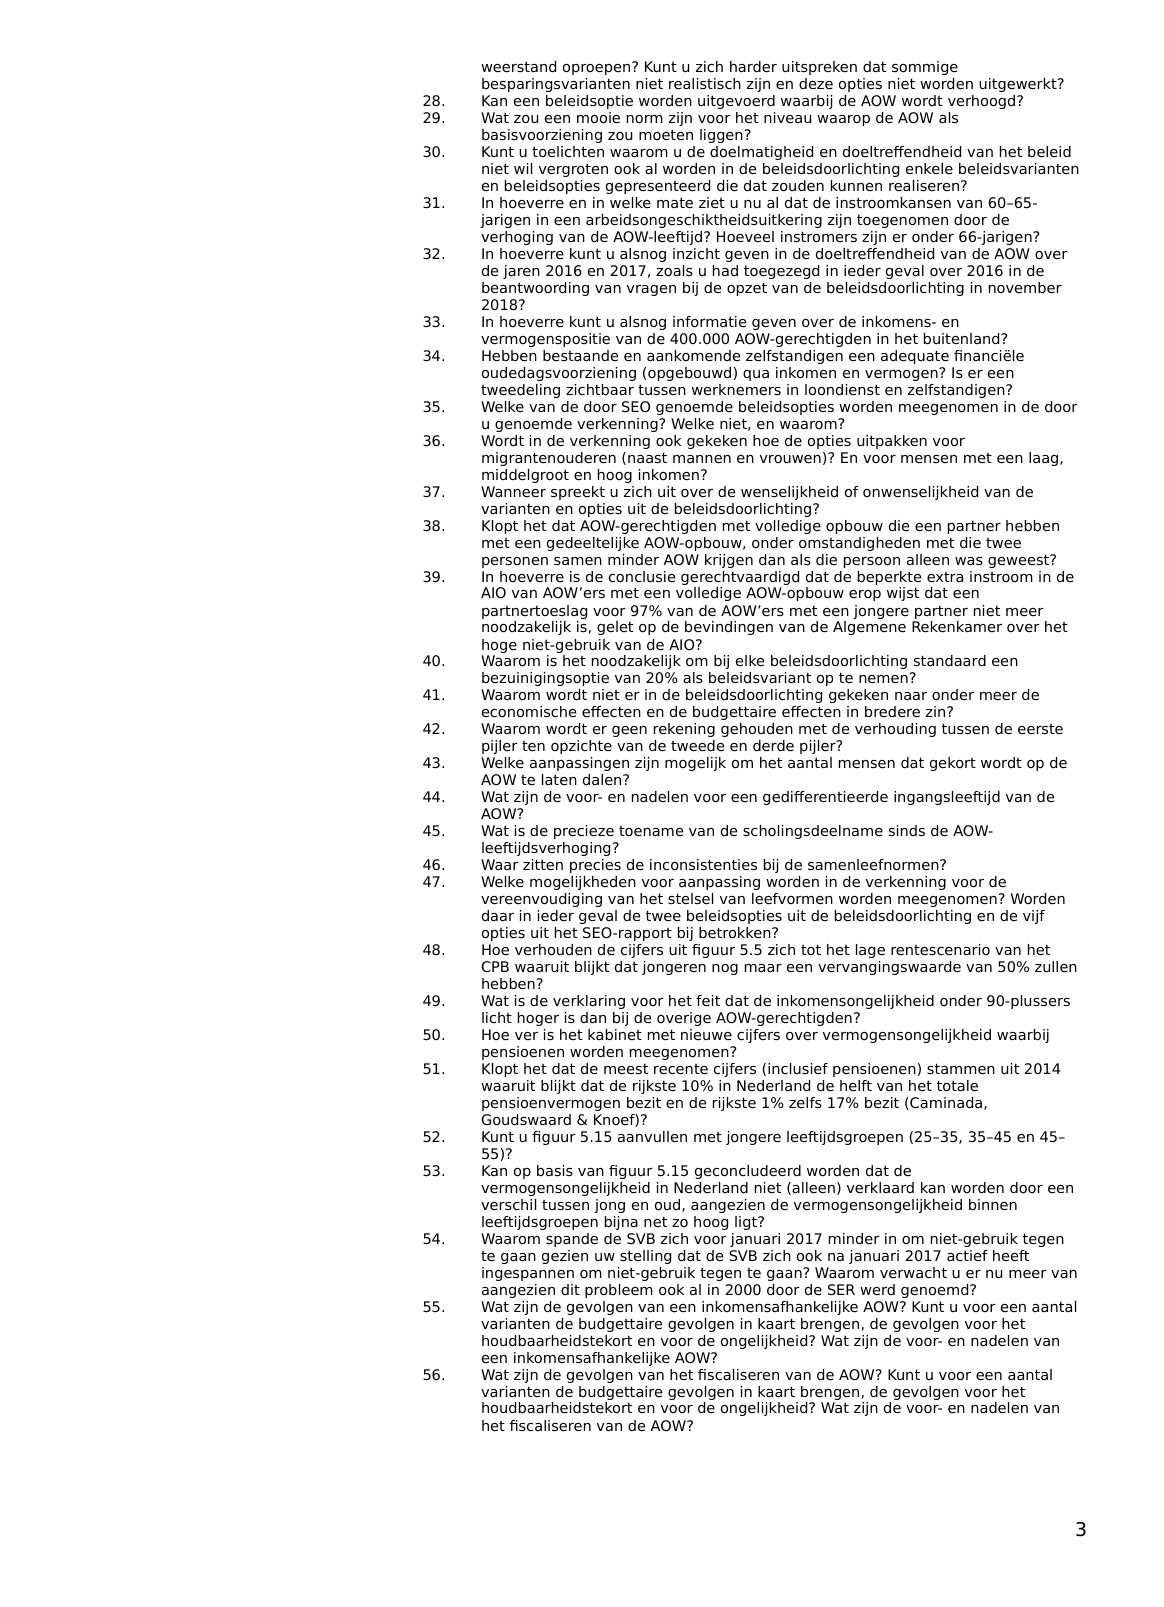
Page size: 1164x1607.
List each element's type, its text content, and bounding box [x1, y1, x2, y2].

table_cell 39. [422, 569, 475, 653]
table_cell 54. [422, 1231, 475, 1298]
table_cell Wat zijn de gevolgen van het fiscaliseren van de AOW? Kunt u voor een aantal varianten de budgettaire gevolgen in kaart brengen, de gevolgen voor het houdbaarheidstekort en voor de ongelijkheid? Wat zijn de voor- en nadelen van het fiscaliseren van de AOW? [475, 1366, 1087, 1434]
table_cell Welke aanpassingen zijn mogelijk om het aantal mensen dat gekort wordt op de AOW te laten dalen? [475, 755, 1087, 789]
table_cell 42. [422, 721, 475, 755]
table_cell 41. [422, 687, 475, 721]
table_cell 53. [422, 1163, 475, 1231]
table_cell Hoe verhouden de cijfers uit figuur 5.5 zich tot het lage rentescenario van het CPB waaruit blijkt dat jongeren nog maar een vervangingswaarde van 50% zullen hebben? [475, 942, 1087, 993]
table_cell 49. [422, 993, 475, 1027]
table_cell Kan op basis van figuur 5.15 geconcludeerd worden dat de vermogensongelijkheid in Nederland niet (alleen) verklaard kan worden door een verschil tussen jong en oud, aangezien de vermogensongelijkheid binnen leeftijdsgroepen bijna net zo hoog ligt? [475, 1163, 1087, 1231]
table_cell 38. [422, 518, 475, 568]
table_cell 48. [422, 942, 475, 993]
table_cell 30. [422, 144, 475, 195]
table_cell 56. [422, 1366, 475, 1434]
table_cell 32. [422, 246, 475, 314]
table_cell Wat is de precieze toename van de scholingsdeelname sinds de AOW-leeftijdsverhoging? [475, 823, 1087, 857]
table_cell 44. [422, 789, 475, 823]
table_cell Wordt in de verkenning ook gekeken hoe de opties uitpakken voor migrantenouderen (naast mannen en vrouwen)? En voor mensen met een laag, middelgroot en hoog inkomen? [475, 433, 1087, 483]
table_cell Wat zijn de gevolgen van een inkomensafhankelijke AOW? Kunt u voor een aantal varianten de budgettaire gevolgen in kaart brengen, de gevolgen voor het houdbaarheidstekort en voor de ongelijkheid? Wat zijn de voor- en nadelen van een inkomensafhankelijke AOW? [475, 1299, 1087, 1366]
table_cell Wat is de verklaring voor het feit dat de inkomensongelijkheid onder 90-plussers licht hoger is dan bij de overige AOW-gerechtigden? [475, 993, 1087, 1027]
table_cell 51. [422, 1061, 475, 1129]
table_cell 37. [422, 484, 475, 517]
table_cell In hoeverre kunt u alsnog informatie geven over de inkomens- en vermogenspositie van de 400.000 AOW-gerechtigden in het buitenland? [475, 314, 1087, 348]
table_cell weerstand oproepen? Kunt u zich harder uitspreken dat sommige besparingsvarianten niet realistisch zijn en deze opties niet worden uitgewerkt? [475, 59, 1087, 93]
table_cell 47. [422, 874, 475, 942]
table_cell 45. [422, 823, 475, 857]
table_cell Klopt het dat AOW-gerechtigden met volledige opbouw die een partner hebben met een gedeeltelijke AOW-opbouw, onder omstandigheden met die twee personen samen minder AOW krijgen dan als die persoon alleen was geweest? [475, 518, 1087, 568]
table_cell Wanneer spreekt u zich uit over de wenselijkheid of onwenselijkheid van de varianten en opties uit de beleidsdoorlichting? [475, 484, 1087, 517]
table_cell Hoe ver is het kabinet met nieuwe cijfers over vermogensongelijkheid waarbij pensioenen worden meegenomen? [475, 1027, 1087, 1061]
table_cell Waarom spande de SVB zich voor januari 2017 minder in om niet-gebruik tegen te gaan gezien uw stelling dat de SVB zich ook na januari 2017 actief heeft ingespannen om niet-gebruik tegen te gaan? Waarom verwacht u er nu meer van aangezien dit probleem ook al in 2000 door de SER werd genoemd? [475, 1231, 1087, 1298]
table_cell In hoeverre en in welke mate ziet u nu al dat de instroomkansen van 60–65-jarigen in een arbeidsongeschiktheidsuitkering zijn toegenomen door de verhoging van de AOW-leeftijd? Hoeveel instromers zijn er onder 66-jarigen? [475, 195, 1087, 246]
table_cell Waarom is het noodzakelijk om bij elke beleidsdoorlichting standaard een bezuinigingsoptie van 20% als beleidsvariant op te nemen? [475, 653, 1087, 687]
table_cell Kunt u figuur 5.15 aanvullen met jongere leeftijdsgroepen (25–35, 35–45 en 45–55)? [475, 1129, 1087, 1163]
table_cell [422, 59, 475, 93]
table_cell 52. [422, 1129, 475, 1163]
table_cell 43. [422, 755, 475, 789]
table_cell 36. [422, 433, 475, 483]
table_cell In hoeverre is de conclusie gerechtvaardigd dat de beperkte extra instroom in de AIO van AOW’ers met een volledige AOW-opbouw erop wijst dat een partnertoeslag voor 97% van de AOW’ers met een jongere partner niet meer noodzakelijk is, gelet op de bevindingen van de Algemene Rekenkamer over het hoge niet-gebruik van de AIO? [475, 569, 1087, 653]
table_cell Klopt het dat de meest recente cijfers (inclusief pensioenen) stammen uit 2014 waaruit blijkt dat de rijkste 10% in Nederland de helft van het totale pensioenvermogen bezit en de rijkste 1% zelfs 17% bezit (Caminada, Goudswaard & Knoef)? [475, 1061, 1087, 1129]
table_cell Waar zitten precies de inconsistenties bij de samenleefnormen? [475, 857, 1087, 874]
table_cell 33. [422, 314, 475, 348]
table_cell 40. [422, 653, 475, 687]
table_cell 28. [422, 93, 475, 110]
table_cell 55. [422, 1299, 475, 1366]
table_cell Hebben bestaande en aankomende zelfstandigen een adequate financiële oudedagsvoorziening (opgebouwd) qua inkomen en vermogen? Is er een tweedeling zichtbaar tussen werknemers in loondienst en zelfstandigen? [475, 348, 1087, 399]
table_cell 34. [422, 348, 475, 399]
table_cell 50. [422, 1027, 475, 1061]
table_cell Wat zijn de voor- en nadelen voor een gedifferentieerde ingangsleeftijd van de AOW? [475, 789, 1087, 823]
table_cell In hoeverre kunt u alsnog inzicht geven in de doeltreffendheid van de AOW over de jaren 2016 en 2017, zoals u had toegezegd in ieder geval over 2016 in de beantwoording van vragen bij de opzet van de beleidsdoorlichting in november 2018? [475, 246, 1087, 314]
table_cell Kunt u toelichten waarom u de doelmatigheid en doeltreffendheid van het beleid niet wil vergroten ook al worden in de beleidsdoorlichting enkele beleidsvarianten en beleidsopties gepresenteerd die dat zouden kunnen realiseren? [475, 144, 1087, 195]
table_cell 46. [422, 857, 475, 874]
table_cell Welke van de door SEO genoemde beleidsopties worden meegenomen in de door u genoemde verkenning? Welke niet, en waarom? [475, 399, 1087, 433]
table_cell Kan een beleidsoptie worden uitgevoerd waarbij de AOW wordt verhoogd? [475, 93, 1087, 110]
table_cell 29. [422, 110, 475, 144]
table_cell Welke mogelijkheden voor aanpassing worden in de verkenning voor de vereenvoudiging van het stelsel van leefvormen worden meegenomen? Worden daar in ieder geval de twee beleidsopties uit de beleidsdoorlichting en de vijf opties uit het SEO-rapport bij betrokken? [475, 874, 1087, 942]
table_cell Wat zou een mooie norm zijn voor het niveau waarop de AOW als basisvoorziening zou moeten liggen? [475, 110, 1087, 144]
table_cell 35. [422, 399, 475, 433]
table_cell Waarom wordt er geen rekening gehouden met de verhouding tussen de eerste pijler ten opzichte van de tweede en derde pijler? [475, 721, 1087, 755]
table_cell 31. [422, 195, 475, 246]
table_cell Waarom wordt niet er in de beleidsdoorlichting gekeken naar onder meer de economische effecten en de budgettaire effecten in bredere zin? [475, 687, 1087, 721]
